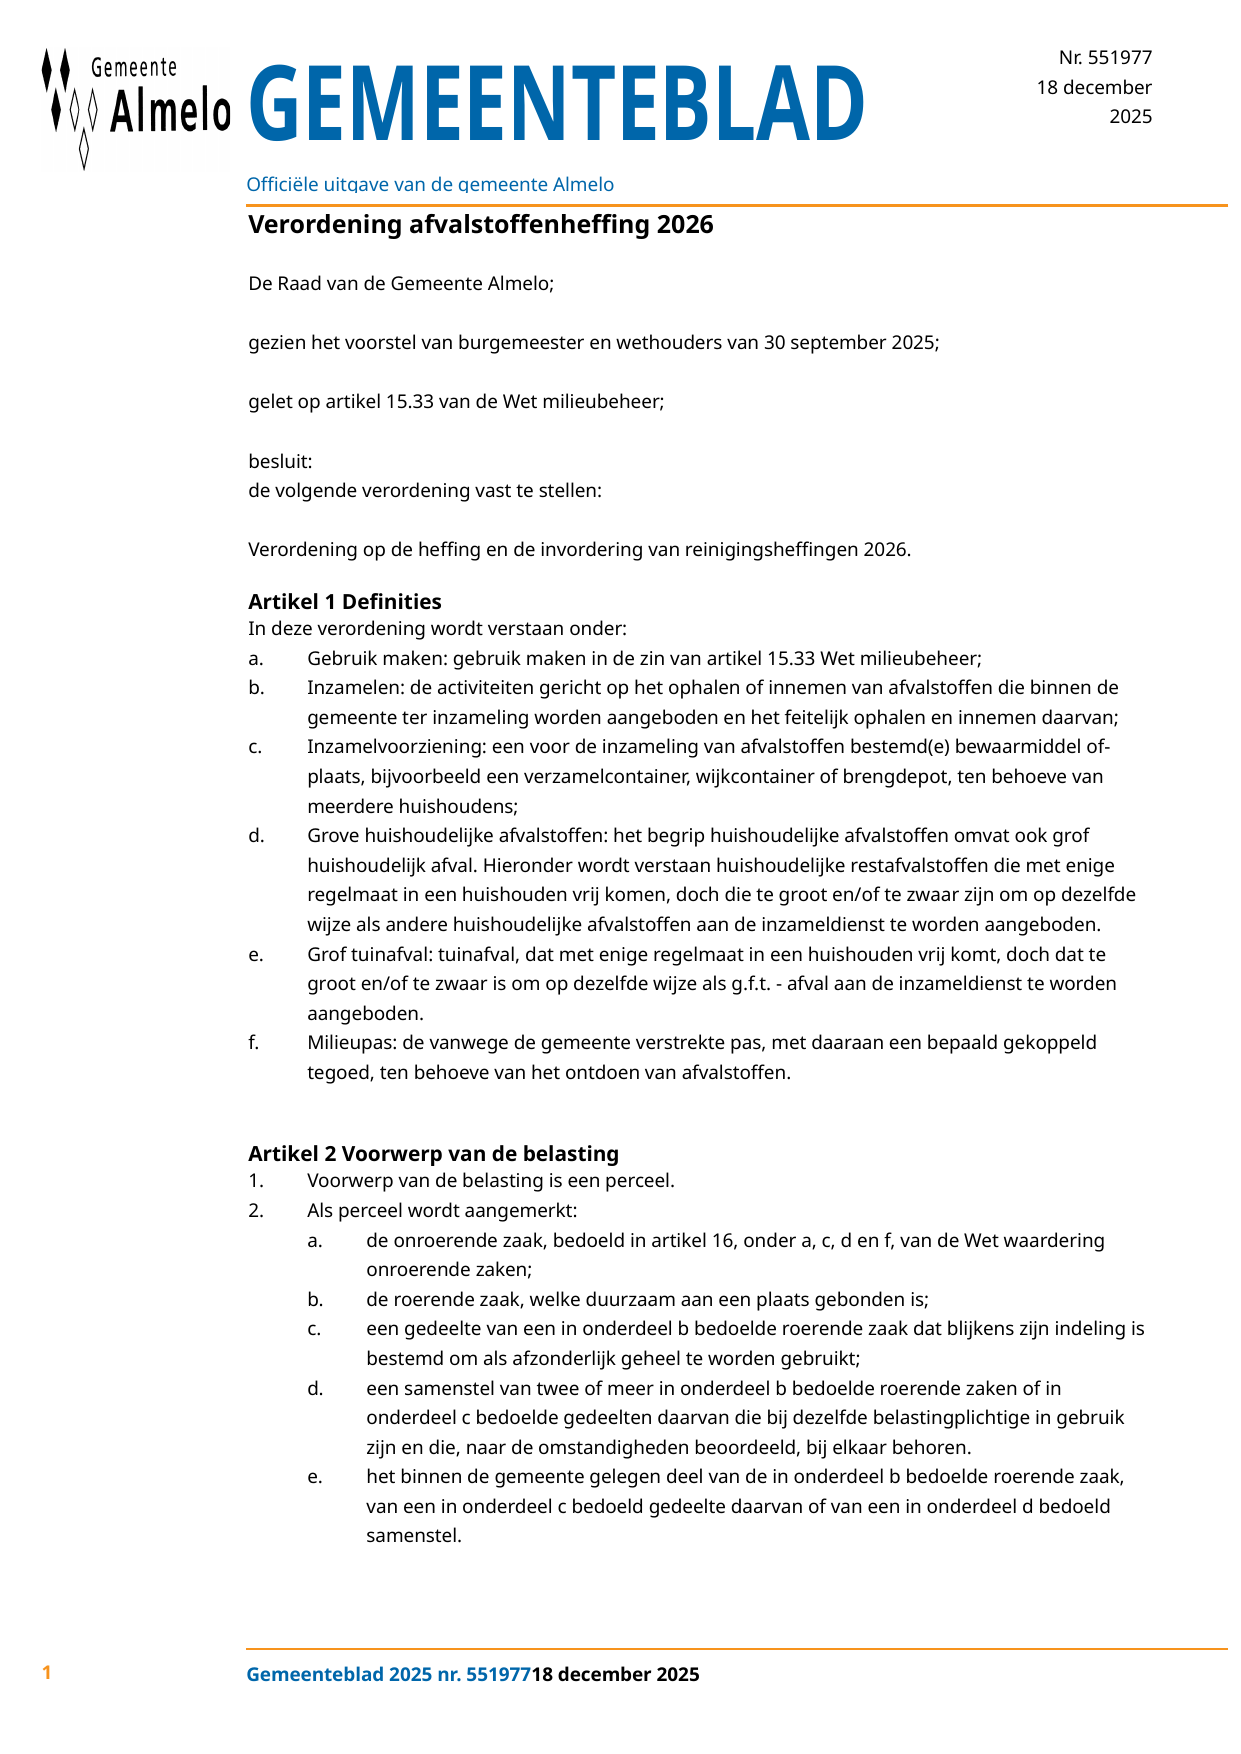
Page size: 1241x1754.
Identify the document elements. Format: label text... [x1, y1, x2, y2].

text gelet op artikel 15.33 van de Wet milieubeheer; [248, 389, 1152, 414]
list Milieupas: de vanwege de gemeente verstrekte pas, met daaraan een bepaald gekoppeld tegoed, ten behoeve van het ontdoen van afvalstoffen. [248, 1029, 1152, 1085]
text De Raad van de Gemeente Almelo; [248, 270, 1152, 296]
list Inzamelvoorziening: een voor de inzameling van afvalstoffen bestemd(e) bewaarmiddel of-plaats, bijvoorbeeld een verzamelcontainer, wijkcontainer of brengdepot, ten behoeve van meerdere huishoudens; [248, 734, 1152, 819]
list Inzamelen: de activiteiten gericht op het ophalen of innemen van afvalstoffen die binnen de gemeente ter inzameling worden aangeboden en het feitelijk ophalen en innemen daarvan; [248, 674, 1152, 730]
list een samenstel van twee of meer in onderdeel b bedoelde roerende zaken of in onderdeel c bedoelde gedeelten daarvan die bij dezelfde belastingplichtige in gebruik zijn en die, naar de omstandigheden beoordeeld, bij elkaar behoren. [307, 1375, 1152, 1459]
list de onroerende zaak, bedoeld in artikel 16, onder a, c, d en f, van de Wet waardering onroerende zaken; [307, 1227, 1152, 1282]
list Grof tuinafval: tuinafval, dat met enige regelmaat in een huishouden vrij komt, doch dat te groot en/of te zwaar is om op dezelfde wijze als g.f.t. - afval aan de inzameldienst te worden aangeboden. [248, 941, 1152, 1026]
list een gedeelte van een in onderdeel b bedoelde roerende zaak dat blijkens zijn indeling is bestemd om als afzonderlijk geheel te worden gebruikt; [307, 1316, 1152, 1371]
list Gebruik maken: gebruik maken in de zin van artikel 15.33 Wet milieubeheer; [248, 645, 1152, 671]
text Verordening afvalstoffenheffing 2026 [248, 207, 1152, 241]
list het binnen de gemeente gelegen deel van de in onderdeel b bedoelde roerende zaak, van een in onderdeel c bedoeld gedeelte daarvan of van een in onderdeel d bedoeld samenstel. [307, 1463, 1152, 1548]
list de roerende zaak, welke duurzaam aan een plaats gebonden is; [307, 1286, 1152, 1312]
list Grove huishoudelijke afvalstoffen: het begrip huishoudelijke afvalstoffen omvat ook grof huishoudelijk afval. Hieronder wordt verstaan huishoudelijke restafvalstoffen die met enige regelmaat in een huishouden vrij komen, doch die te groot en/of te zwaar zijn om op dezelfde wijze als andere huishoudelijke afvalstoffen aan de inzameldienst te worden aangeboden. [248, 822, 1152, 937]
list Als perceel wordt aangemerkt: [248, 1197, 1152, 1223]
picture [41, 47, 231, 172]
text In deze verordening wordt verstaan onder: [248, 615, 1152, 641]
list Voorwerp van de belasting is een perceel. [248, 1168, 1152, 1193]
text gezien het voorstel van burgemeester en wethouders van 30 september 2025; [248, 329, 1152, 355]
text Artikel 1 Definities [248, 587, 1152, 615]
text besluit: [248, 448, 1152, 473]
text Artikel 2 Voorwerp van de belasting [248, 1139, 1152, 1168]
text Verordening op de heffing en de invordering van reinigingsheffingen 2026. [248, 537, 1152, 562]
text de volgende verordening vast te stellen: [248, 477, 1152, 503]
